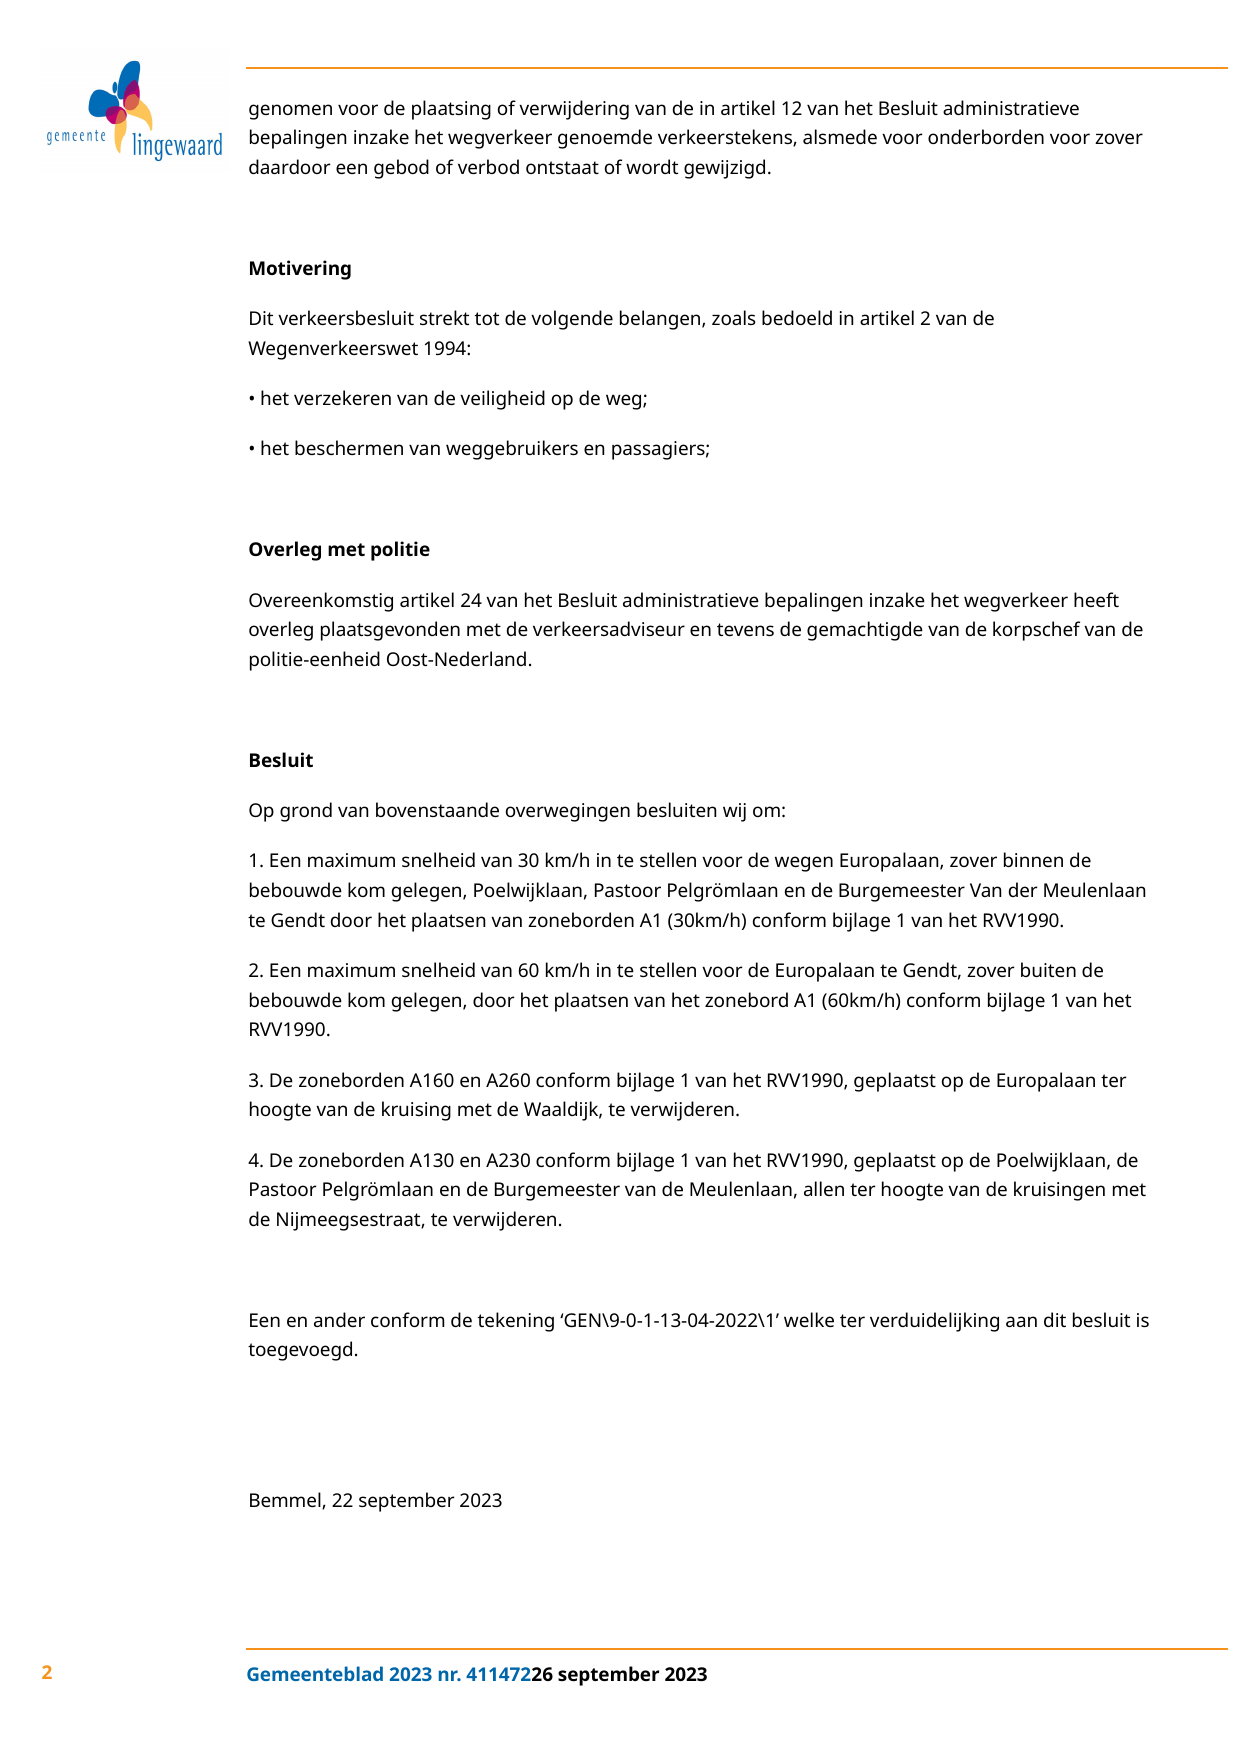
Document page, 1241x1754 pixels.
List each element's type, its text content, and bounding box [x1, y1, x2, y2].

text 1. Een maximum snelheid van 30 km/h in te stellen voor de wegen Europalaan, zover binnen de bebouwde kom gelegen, Poelwijklaan, Pastoor Pelgrömlaan en de Burgemeester Van der Meulenlaan te Gendt door het plaatsen van zoneborden A1 (30km/h) conform bijlage 1 van het RVV1990. [248, 848, 1152, 933]
text Overeenkomstig artikel 24 van het Besluit administratieve bepalingen inzake het wegverkeer heeft overleg plaatsgevonden met de verkeersadviseur en tevens de gemachtigde van de korpschef van de politie-eenheid Oost-Nederland. [248, 587, 1152, 672]
text Overleg met politie [248, 536, 1152, 562]
text 2. Een maximum snelheid van 60 km/h in te stellen voor de Europalaan te Gendt, zover buiten de bebouwde kom gelegen, door het plaatsen van het zonebord A1 (60km/h) conform bijlage 1 van het RVV1990. [248, 957, 1152, 1042]
text 3. De zoneborden A160 en A260 conform bijlage 1 van het RVV1990, geplaatst op de Europalaan ter hoogte van de kruising met de Waaldijk, te verwijderen. [248, 1067, 1152, 1122]
text • het beschermen van weggebruikers en passagiers; [248, 436, 1152, 461]
text Motivering [248, 255, 1152, 281]
text Een en ander conform de tekening ‘GEN\9-0-1-13-04-2022\1’ welke ter verduidelijking aan dit besluit is toegevoegd. [248, 1307, 1152, 1362]
text Op grond van bovenstaande overwegingen besluiten wij om: [248, 797, 1152, 823]
text genomen voor de plaatsing of verwijdering van de in artikel 12 van het Besluit administratieve bepalingen inzake het wegverkeer genoemde verkeerstekens, alsmede voor onderborden voor zover daardoor een gebod of verbod ontstaat of wordt gewijzigd. [248, 95, 1152, 180]
text Besluit [248, 747, 1152, 773]
text 4. De zoneborden A130 en A230 conform bijlage 1 van het RVV1990, geplaatst op de Poelwijklaan, de Pastoor Pelgrömlaan en de Burgemeester van de Meulenlaan, allen ter hoogte van de kruisingen met de Nijmeegsestraat, te verwijderen. [248, 1147, 1152, 1232]
text Dit verkeersbesluit strekt tot de volgende belangen, zoals bedoeld in artikel 2 van de Wegenverkeerswet 1994: [248, 305, 1152, 361]
text • het verzekeren van de veiligheid op de weg; [248, 385, 1152, 411]
picture [41, 47, 231, 172]
text Bemmel, 22 september 2023 [248, 1488, 1152, 1513]
